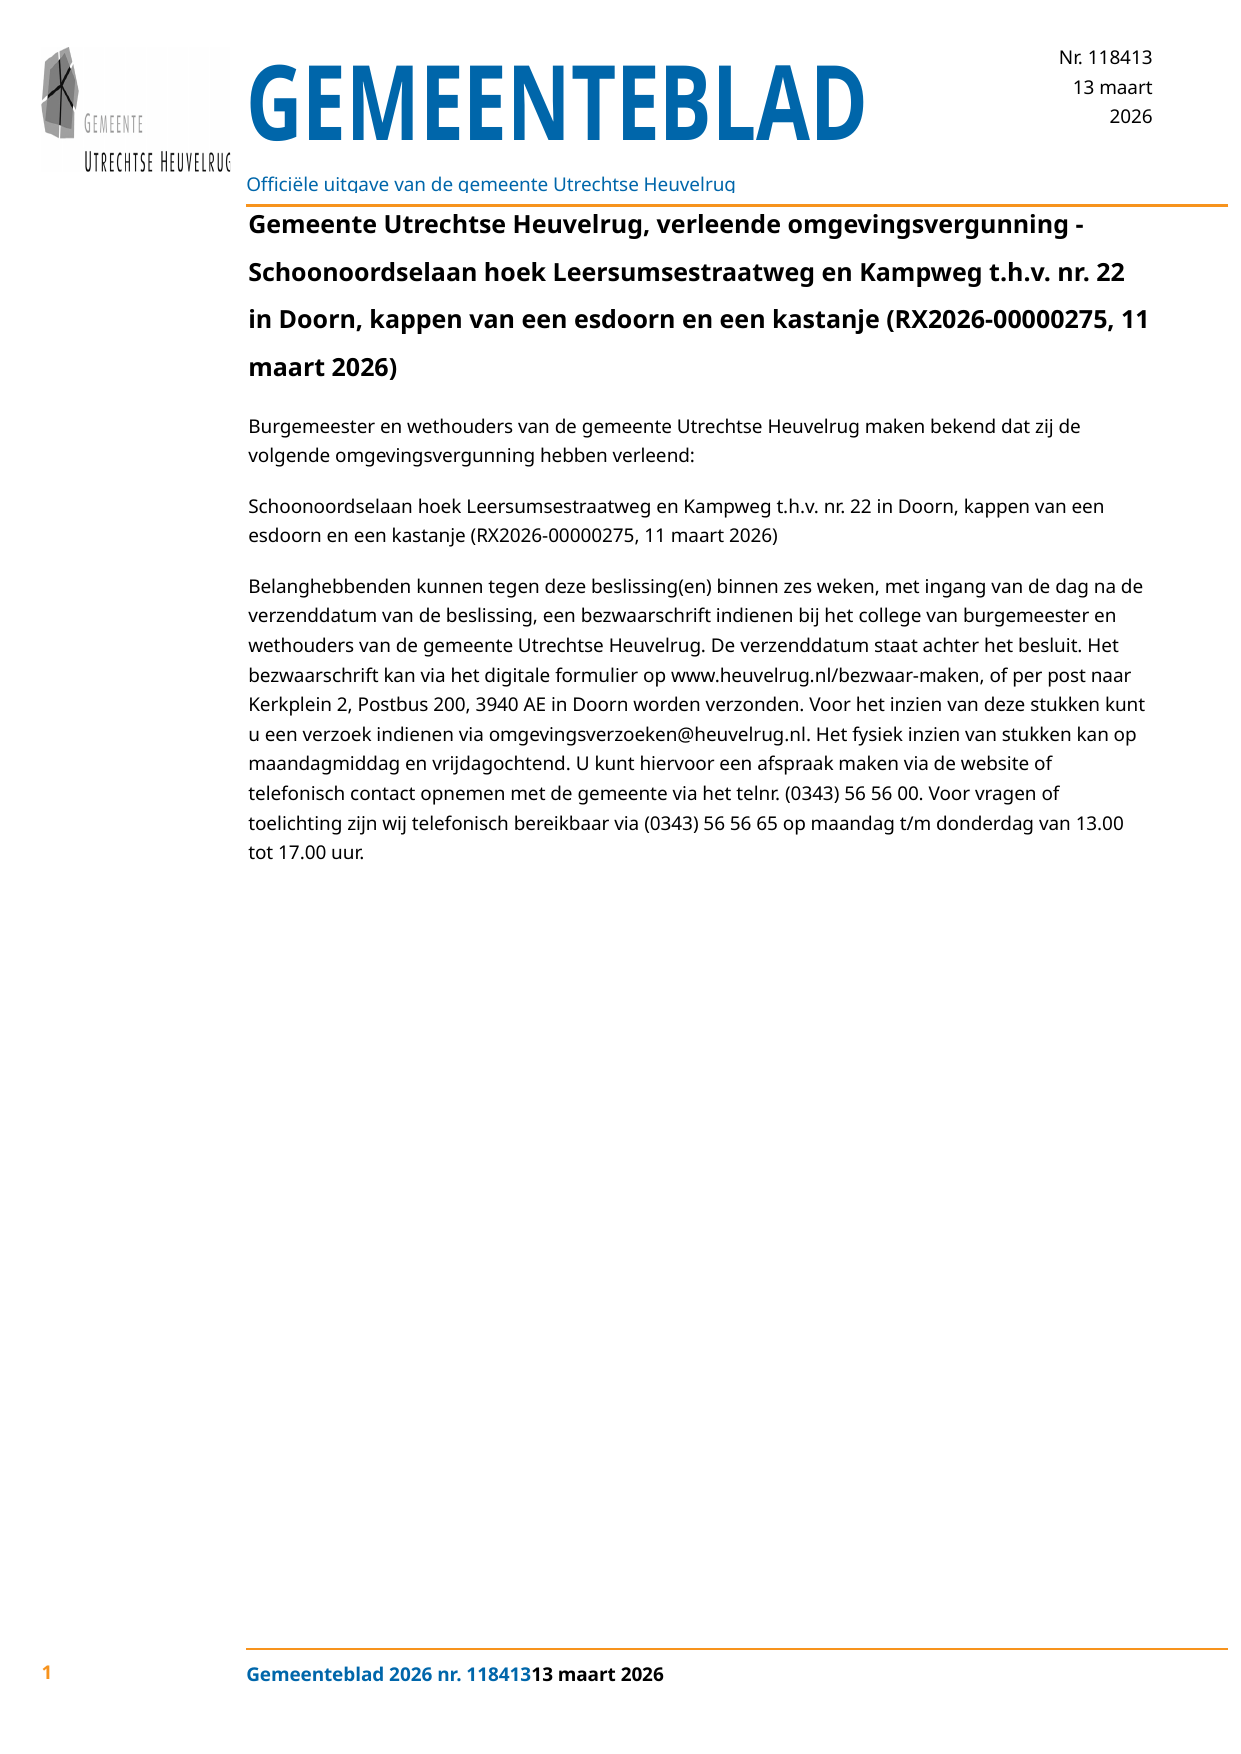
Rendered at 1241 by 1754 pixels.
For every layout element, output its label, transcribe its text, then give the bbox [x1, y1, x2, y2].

picture [41, 47, 231, 172]
text Burgemeester en wethouders van de gemeente Utrechtse Heuvelrug maken bekend dat zij de volgende omgevingsvergunning hebben verleend: [248, 413, 1152, 468]
text Gemeente Utrechtse Heuvelrug, verleende omgevingsvergunning - Schoonoordselaan hoek Leersumsestraatweg en Kampweg t.h.v. nr. 22 in Doorn, kappen van een esdoorn en een kastanje (RX2026-00000275, 11 maart 2026) [248, 207, 1152, 384]
text Schoonoordselaan hoek Leersumsestraatweg en Kampweg t.h.v. nr. 22 in Doorn, kappen van een esdoorn en een kastanje (RX2026-00000275, 11 maart 2026) [248, 493, 1152, 548]
text Belanghebbenden kunnen tegen deze beslissing(en) binnen zes weken, met ingang van de dag na de verzenddatum van de beslissing, een bezwaarschrift indienen bij het college van burgemeester en wethouders van de gemeente Utrechtse Heuvelrug. De verzenddatum staat achter het besluit. Het bezwaarschrift kan via het digitale formulier op www.heuvelrug.nl/bezwaar-maken, of per post naar Kerkplein 2, Postbus 200, 3940 AE in Doorn worden verzonden. Voor het inzien van deze stukken kunt u een verzoek indienen via omgevingsverzoeken@heuvelrug.nl. Het fysiek inzien van stukken kan op maandagmiddag en vrijdagochtend. U kunt hiervoor een afspraak maken via de website of telefonisch contact opnemen met de gemeente via het telnr. (0343) 56 56 00. Voor vragen of toelichting zijn wij telefonisch bereikbaar via (0343) 56 56 65 op maandag t/m donderdag van 13.00 tot 17.00 uur. [248, 573, 1152, 865]
